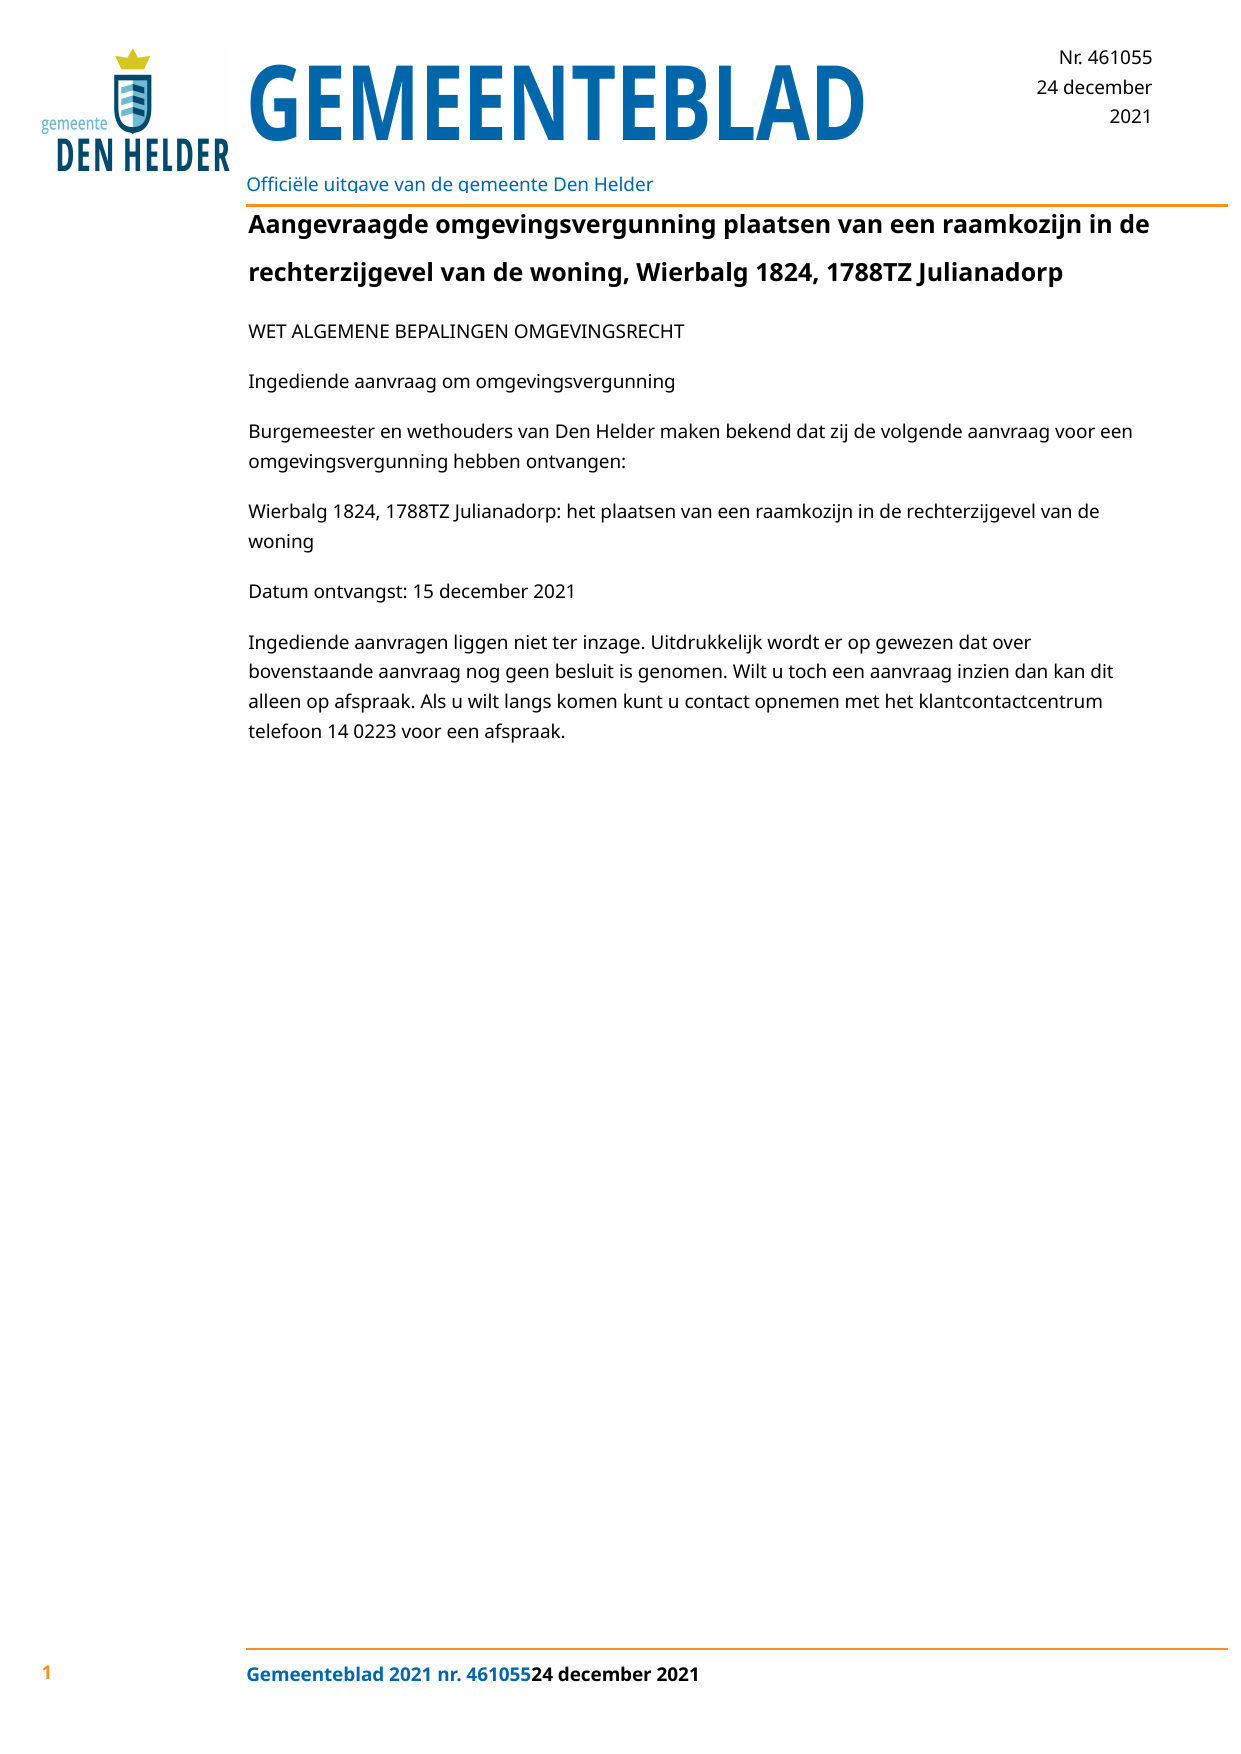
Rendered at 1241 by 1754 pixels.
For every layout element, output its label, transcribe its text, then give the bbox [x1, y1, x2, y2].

picture [41, 47, 231, 172]
text Burgemeester en wethouders van Den Helder maken bekend dat zij de volgende aanvraag voor een omgevingsvergunning hebben ontvangen: [248, 419, 1152, 474]
text Datum ontvangst: 15 december 2021 [248, 579, 1152, 604]
picture [220, 160, 224, 172]
text Ingediende aanvragen liggen niet ter inzage. Uitdrukkelijk wordt er op gewezen dat over bovenstaande aanvraag nog geen besluit is genomen. Wilt u toch een aanvraag inzien dan kan dit alleen op afspraak. Als u wilt langs komen kunt u contact opnemen met het klantcontactcentrum telefoon 14 0223 voor een afspraak. [248, 629, 1152, 744]
picture [182, 144, 187, 165]
text Aangevraagde omgevingsvergunning plaatsen van een raamkozijn in de rechterzijgevel van de woning, Wierbalg 1824, 1788TZ Julianadorp [248, 207, 1152, 288]
text WET ALGEMENE BEPALINGEN OMGEVINGSRECHT [248, 318, 1152, 344]
picture [130, 157, 135, 172]
picture [100, 154, 106, 172]
text Ingediende aanvraag om omgevingsvergunning [248, 368, 1152, 394]
text Wierbalg 1824, 1788TZ Julianadorp: het plaatsen van een raamkozijn in de rechterzijgevel van de woning [248, 499, 1152, 554]
picture [63, 144, 68, 165]
